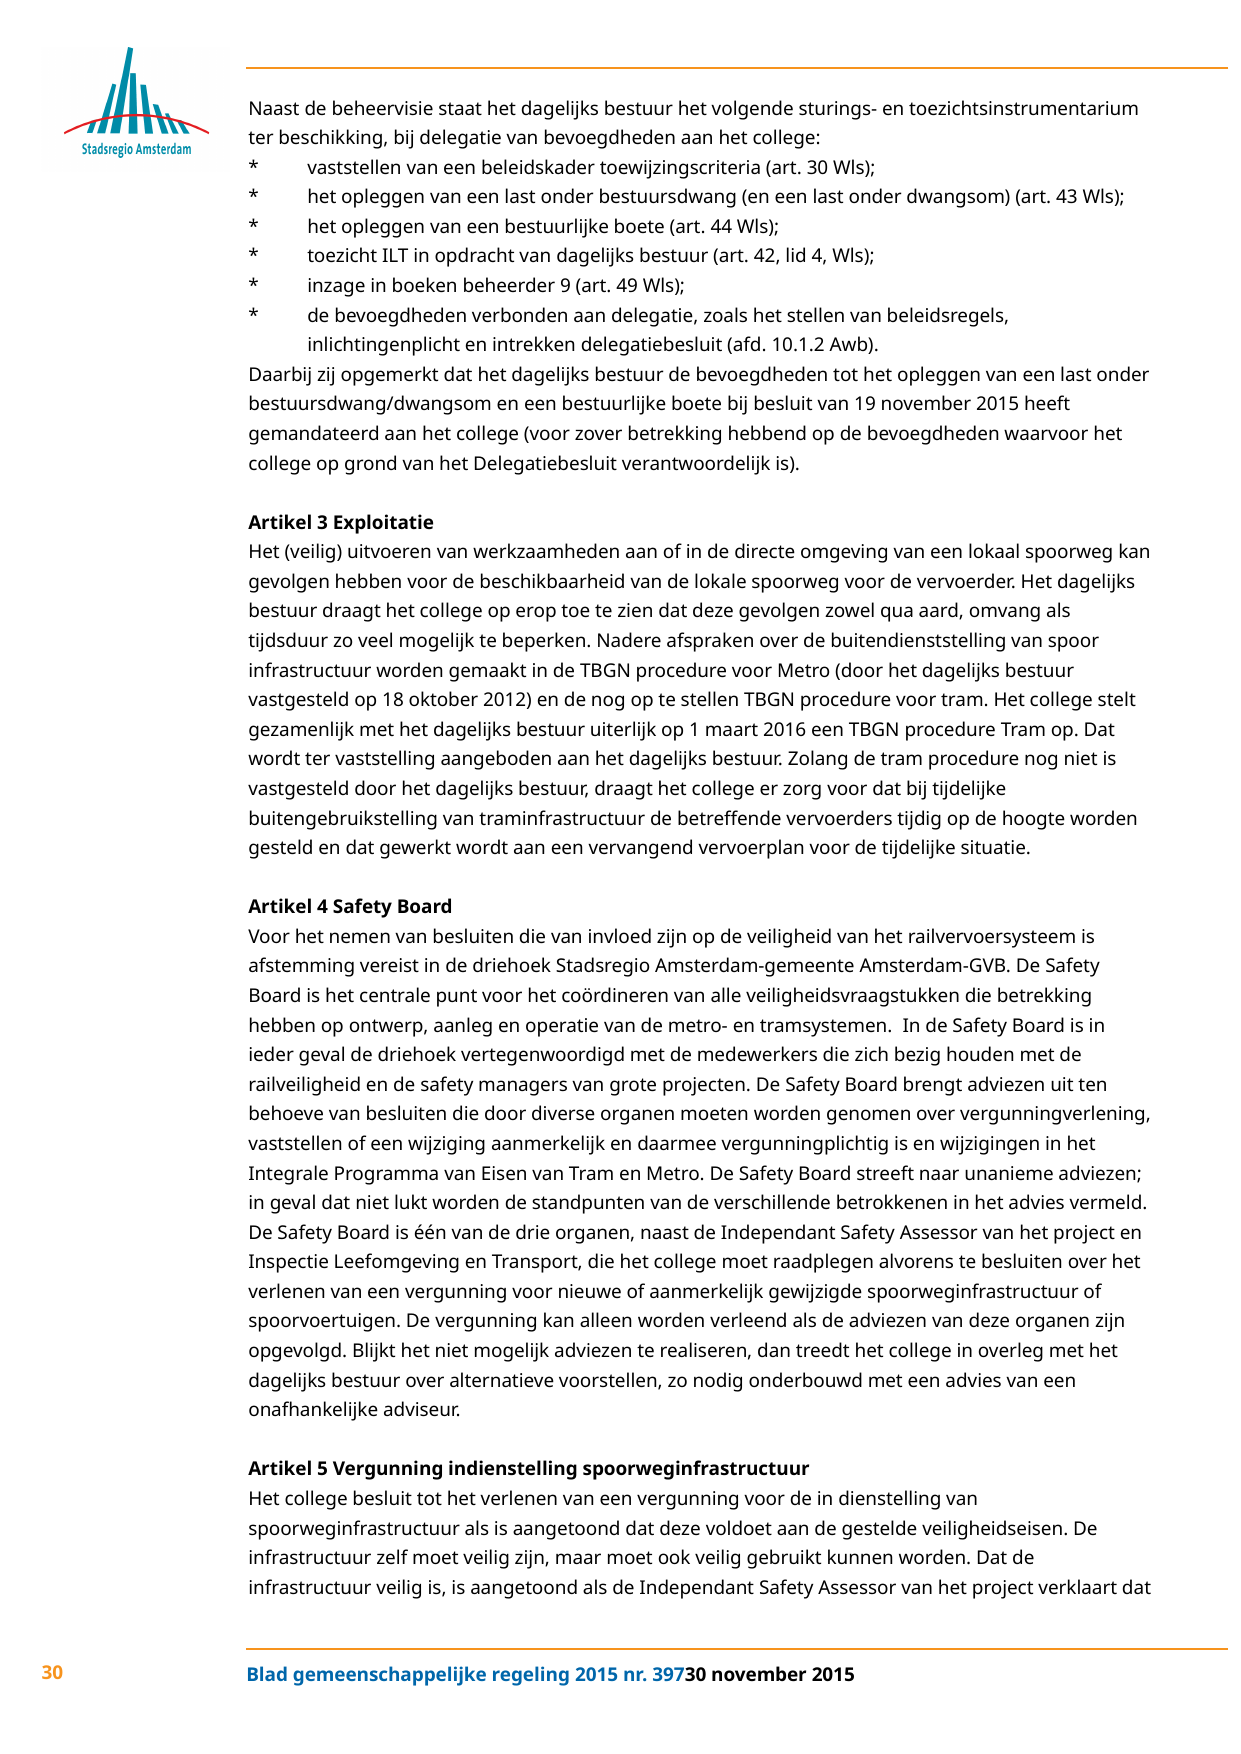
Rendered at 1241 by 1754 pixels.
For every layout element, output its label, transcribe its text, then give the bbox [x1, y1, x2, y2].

list het opleggen van een last onder bestuursdwang (en een last onder dwangsom) (art. 43 Wls); [248, 183, 1152, 209]
text Het college besluit tot het verlenen van een vergunning voor de in dienstelling van spoorweginfrastructuur als is aangetoond dat deze voldoet aan de gestelde veiligheidseisen. De infrastructuur zelf moet veilig zijn, maar moet ook veilig gebruikt kunnen worden. Dat de infrastructuur veilig is, is aangetoond als de Independant Safety Assessor van het project verklaart dat [248, 1485, 1152, 1600]
list vaststellen van een beleidskader toewijzingscriteria (art. 30 Wls); [248, 154, 1152, 180]
list het opleggen van een bestuurlijke boete (art. 44 Wls); [248, 213, 1152, 239]
list de bevoegdheden verbonden aan delegatie, zoals het stellen van beleidsregels, inlichtingenplicht en intrekken delegatiebesluit (afd. 10.1.2 Awb). [248, 302, 1152, 357]
text Naast de beheervisie staat het dagelijks bestuur het volgende sturings- en toezichtsinstrumentarium ter beschikking, bij delegatie van bevoegdheden aan het college: [248, 95, 1152, 150]
text Artikel 3 Exploitatie [248, 509, 1152, 535]
picture [41, 47, 231, 172]
list inzage in boeken beheerder 9 (art. 49 Wls); [248, 272, 1152, 298]
text Daarbij zij opgemerkt dat het dagelijks bestuur de bevoegdheden tot het opleggen van een last onder bestuursdwang/dwangsom en een bestuurlijke boete bij besluit van 19 november 2015 heeft gemandateerd aan het college (voor zover betrekking hebbend op de bevoegdheden waarvoor het college op grond van het Delegatiebesluit verantwoordelijk is). [248, 361, 1152, 476]
text Artikel 5 Vergunning indienstelling spoorweginfrastructuur [248, 1456, 1152, 1481]
list toezicht ILT in opdracht van dagelijks bestuur (art. 42, lid 4, Wls); [248, 243, 1152, 268]
text Het (veilig) uitvoeren van werkzaamheden aan of in de directe omgeving van een lokaal spoorweg kan gevolgen hebben voor de beschikbaarheid van de lokale spoorweg voor de vervoerder. Het dagelijks bestuur draagt het college op erop toe te zien dat deze gevolgen zowel qua aard, omvang als tijdsduur zo veel mogelijk te beperken. Nadere afspraken over de buitendienststelling van spoor infrastructuur worden gemaakt in de TBGN procedure voor Metro (door het dagelijks bestuur vastgesteld op 18 oktober 2012) en de nog op te stellen TBGN procedure voor tram. Het college stelt gezamenlijk met het dagelijks bestuur uiterlijk op 1 maart 2016 een TBGN procedure Tram op. Dat wordt ter vaststelling aangeboden aan het dagelijks bestuur. Zolang de tram procedure nog niet is vastgesteld door het dagelijks bestuur, draagt het college er zorg voor dat bij tijdelijke buitengebruikstelling van traminfrastructuur de betreffende vervoerders tijdig op de hoogte worden gesteld en dat gewerkt wordt aan een vervangend vervoerplan voor de tijdelijke situatie. [248, 538, 1152, 860]
text Artikel 4 Safety Board [248, 893, 1152, 919]
text Voor het nemen van besluiten die van invloed zijn op de veiligheid van het railvervoersysteem is afstemming vereist in de driehoek Stadsregio Amsterdam-gemeente Amsterdam-GVB. De Safety Board is het centrale punt voor het coördineren van alle veiligheidsvraagstukken die betrekking hebben op ontwerp, aanleg en operatie van de metro- en tramsystemen. In de Safety Board is in ieder geval de driehoek vertegenwoordigd met de medewerkers die zich bezig houden met de railveiligheid en de safety managers van grote projecten. De Safety Board brengt adviezen uit ten behoeve van besluiten die door diverse organen moeten worden genomen over vergunningverlening, vaststellen of een wijziging aanmerkelijk en daarmee vergunningplichtig is en wijzigingen in het Integrale Programma van Eisen van Tram en Metro. De Safety Board streeft naar unanieme adviezen; in geval dat niet lukt worden de standpunten van de verschillende betrokkenen in het advies vermeld. De Safety Board is één van de drie organen, naast de Independant Safety Assessor van het project en Inspectie Leefomgeving en Transport, die het college moet raadplegen alvorens te besluiten over het verlenen van een vergunning voor nieuwe of aanmerkelijk gewijzigde spoorweginfrastructuur of spoorvoertuigen. De vergunning kan alleen worden verleend als de adviezen van deze organen zijn opgevolgd. Blijkt het niet mogelijk adviezen te realiseren, dan treedt het college in overleg met het dagelijks bestuur over alternatieve voorstellen, zo nodig onderbouwd met een advies van een onafhankelijke adviseur. [248, 923, 1152, 1422]
